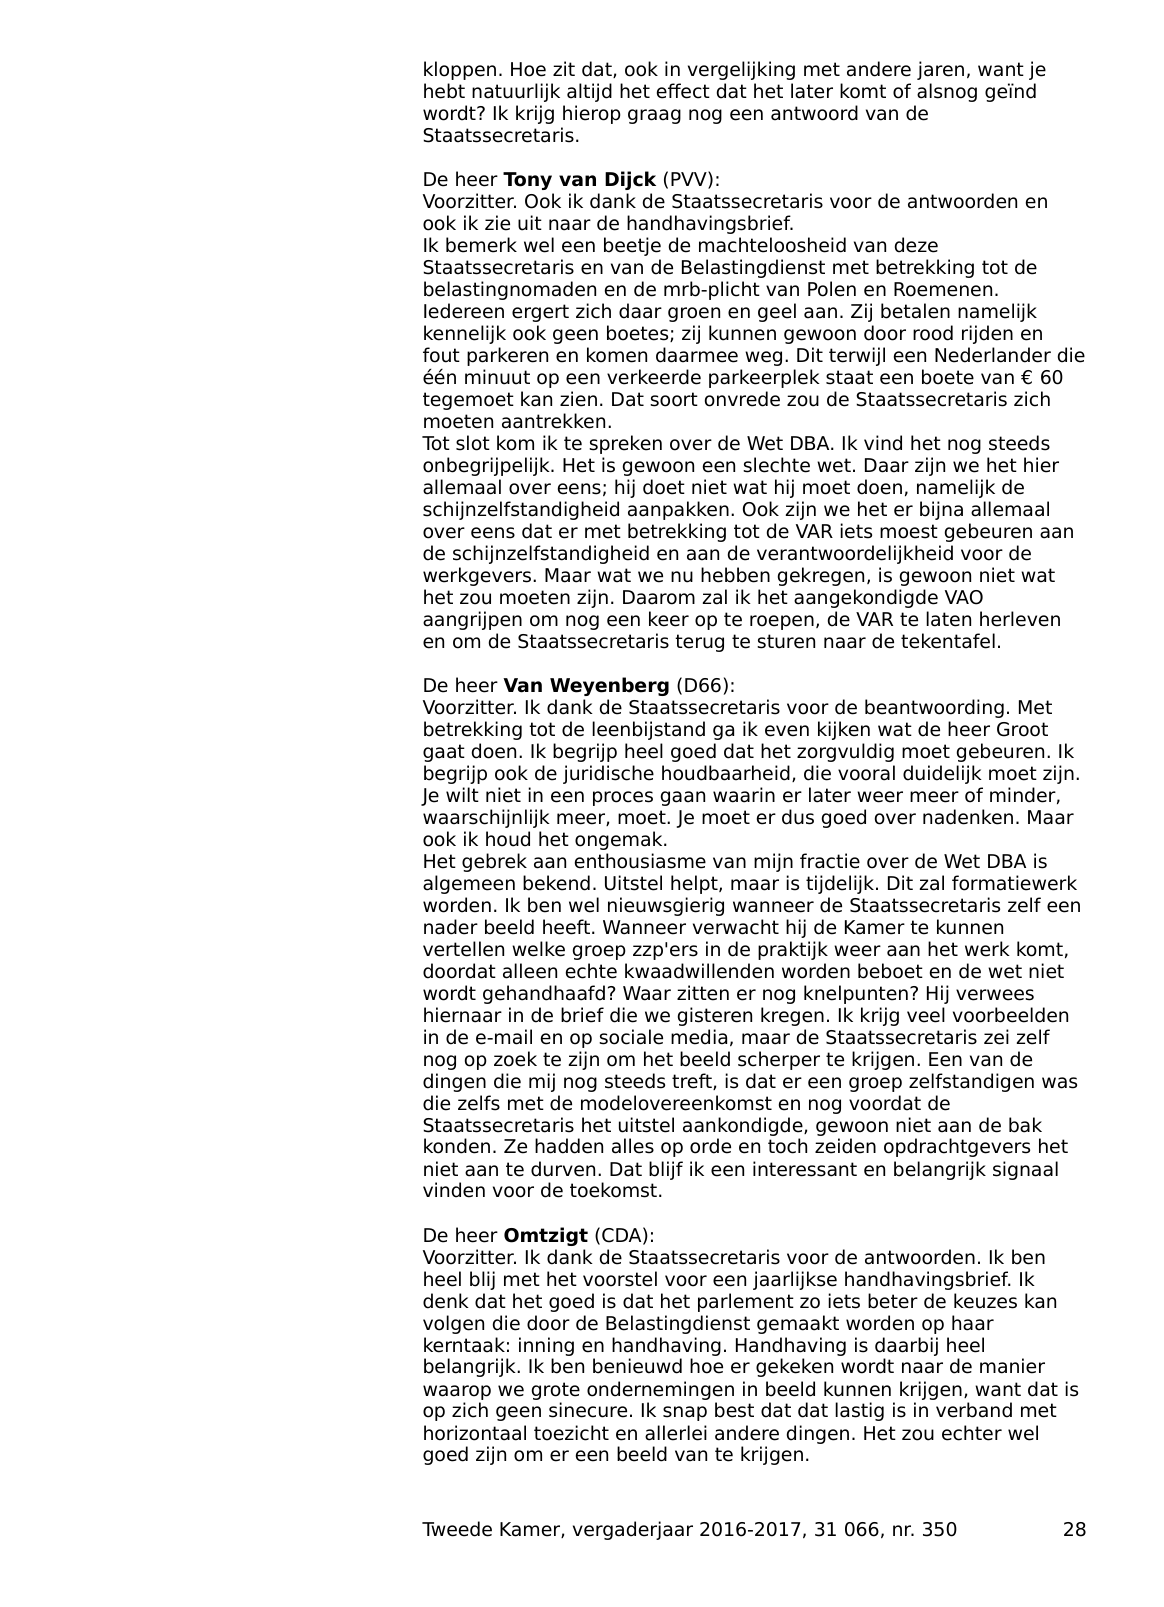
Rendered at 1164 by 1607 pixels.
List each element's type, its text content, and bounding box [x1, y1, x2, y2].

text Ik bemerk wel een beetje de machteloosheid van deze Staatssecretaris en van de Belastingdienst met betrekking tot de belastingnomaden en de mrb-plicht van Polen en Roemenen. Iedereen ergert zich daar groen en geel aan. Zij betalen namelijk kennelijk ook geen boetes; zij kunnen gewoon door rood rijden en fout parkeren en komen daarmee weg. Dit terwijl een Nederlander die één minuut op een verkeerde parkeerplek staat een boete van € 60 tegemoet kan zien. Dat soort onvrede zou de Staatssecretaris zich moeten aantrekken. [422, 235, 1087, 433]
text Voorzitter. Ik dank de Staatssecretaris voor de beantwoording. Met betrekking tot de leenbijstand ga ik even kijken wat de heer Groot gaat doen. Ik begrijp heel goed dat het zorgvuldig moet gebeuren. Ik begrijp ook de juridische houdbaarheid, die vooral duidelijk moet zijn. Je wilt niet in een proces gaan waarin er later weer meer of minder, waarschijnlijk meer, moet. Je moet er dus goed over nadenken. Maar ook ik houd het ongemak. [422, 697, 1087, 851]
text Het gebrek aan enthousiasme van mijn fractie over de Wet DBA is algemeen bekend. Uitstel helpt, maar is tijdelijk. Dit zal formatiewerk worden. Ik ben wel nieuwsgierig wanneer de Staatssecretaris zelf een nader beeld heeft. Wanneer verwacht hij de Kamer te kunnen vertellen welke groep zzp'ers in de praktijk weer aan het werk komt, doordat alleen echte kwaadwillenden worden beboet en de wet niet wordt gehandhaafd? Waar zitten er nog knelpunten? Hij verwees hiernaar in de brief die we gisteren kregen. Ik krijg veel voorbeelden in de e-mail en op sociale media, maar de Staatssecretaris zei zelf nog op zoek te zijn om het beeld scherper te krijgen. Een van de dingen die mij nog steeds treft, is dat er een groep zelfstandigen was die zelfs met de modelovereenkomst en nog voordat de Staatssecretaris het uitstel aankondigde, gewoon niet aan de bak konden. Ze hadden alles op orde en toch zeiden opdrachtgevers het niet aan te durven. Dat blijf ik een interessant en belangrijk signaal vinden voor de toekomst. [422, 851, 1087, 1202]
text De heer Omtzigt (CDA): [422, 1224, 1087, 1247]
text kloppen. Hoe zit dat, ook in vergelijking met andere jaren, want je hebt natuurlijk altijd het effect dat het later komt of alsnog geïnd wordt? Ik krijg hierop graag nog een antwoord van de Staatssecretaris. [422, 59, 1087, 147]
text De heer Van Weyenberg (D66): [422, 675, 1087, 697]
text Voorzitter. Ook ik dank de Staatssecretaris voor de antwoorden en ook ik zie uit naar de handhavingsbrief. [422, 191, 1087, 235]
text De heer Tony van Dijck (PVV): [422, 169, 1087, 191]
text Tot slot kom ik te spreken over de Wet DBA. Ik vind het nog steeds onbegrijpelijk. Het is gewoon een slechte wet. Daar zijn we het hier allemaal over eens; hij doet niet wat hij moet doen, namelijk de schijnzelfstandigheid aanpakken. Ook zijn we het er bijna allemaal over eens dat er met betrekking tot de VAR iets moest gebeuren aan de schijnzelfstandigheid en aan de verantwoordelijkheid voor de werkgevers. Maar wat we nu hebben gekregen, is gewoon niet wat het zou moeten zijn. Daarom zal ik het aangekondigde VAO aangrijpen om nog een keer op te roepen, de VAR te laten herleven en om de Staatssecretaris terug te sturen naar de tekentafel. [422, 433, 1087, 653]
text Voorzitter. Ik dank de Staatssecretaris voor de antwoorden. Ik ben heel blij met het voorstel voor een jaarlijkse handhavingsbrief. Ik denk dat het goed is dat het parlement zo iets beter de keuzes kan volgen die door de Belastingdienst gemaakt worden op haar kerntaak: inning en handhaving. Handhaving is daarbij heel belangrijk. Ik ben benieuwd hoe er gekeken wordt naar de manier waarop we grote ondernemingen in beeld kunnen krijgen, want dat is op zich geen sinecure. Ik snap best dat dat lastig is in verband met horizontaal toezicht en allerlei andere dingen. Het zou echter wel goed zijn om er een beeld van te krijgen. [422, 1247, 1087, 1466]
